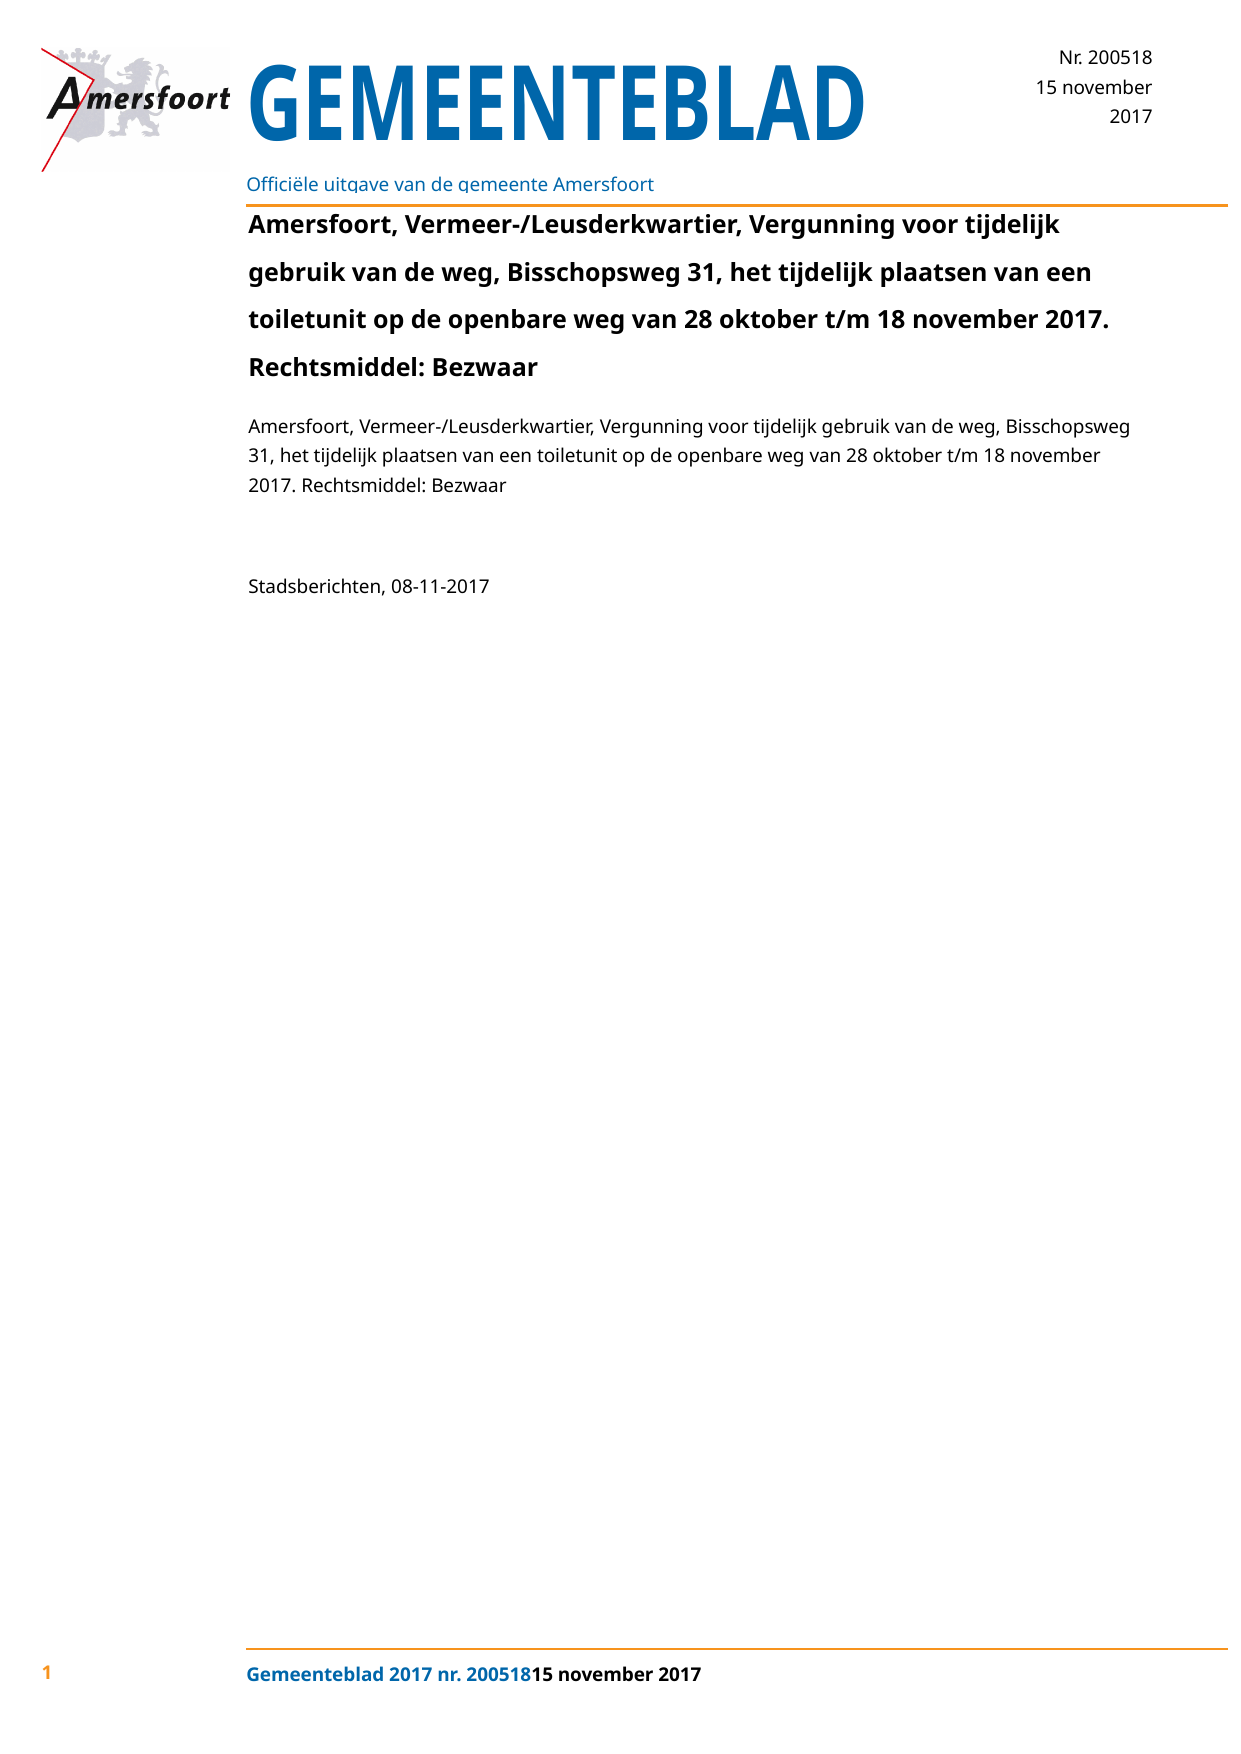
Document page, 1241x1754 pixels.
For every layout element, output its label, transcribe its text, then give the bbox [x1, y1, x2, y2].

picture [41, 47, 231, 172]
text Stadsberichten, 08-11-2017 [248, 573, 1152, 599]
text Amersfoort, Vermeer-/Leusderkwartier, Vergunning voor tijdelijk gebruik van de weg, Bisschopsweg 31, het tijdelijk plaatsen van een toiletunit op de openbare weg van 28 oktober t/m 18 november 2017. Rechtsmiddel: Bezwaar [248, 207, 1152, 384]
text Amersfoort, Vermeer-/Leusderkwartier, Vergunning voor tijdelijk gebruik van de weg, Bisschopsweg 31, het tijdelijk plaatsen van een toiletunit op de openbare weg van 28 oktober t/m 18 november 2017. Rechtsmiddel: Bezwaar [248, 413, 1152, 498]
